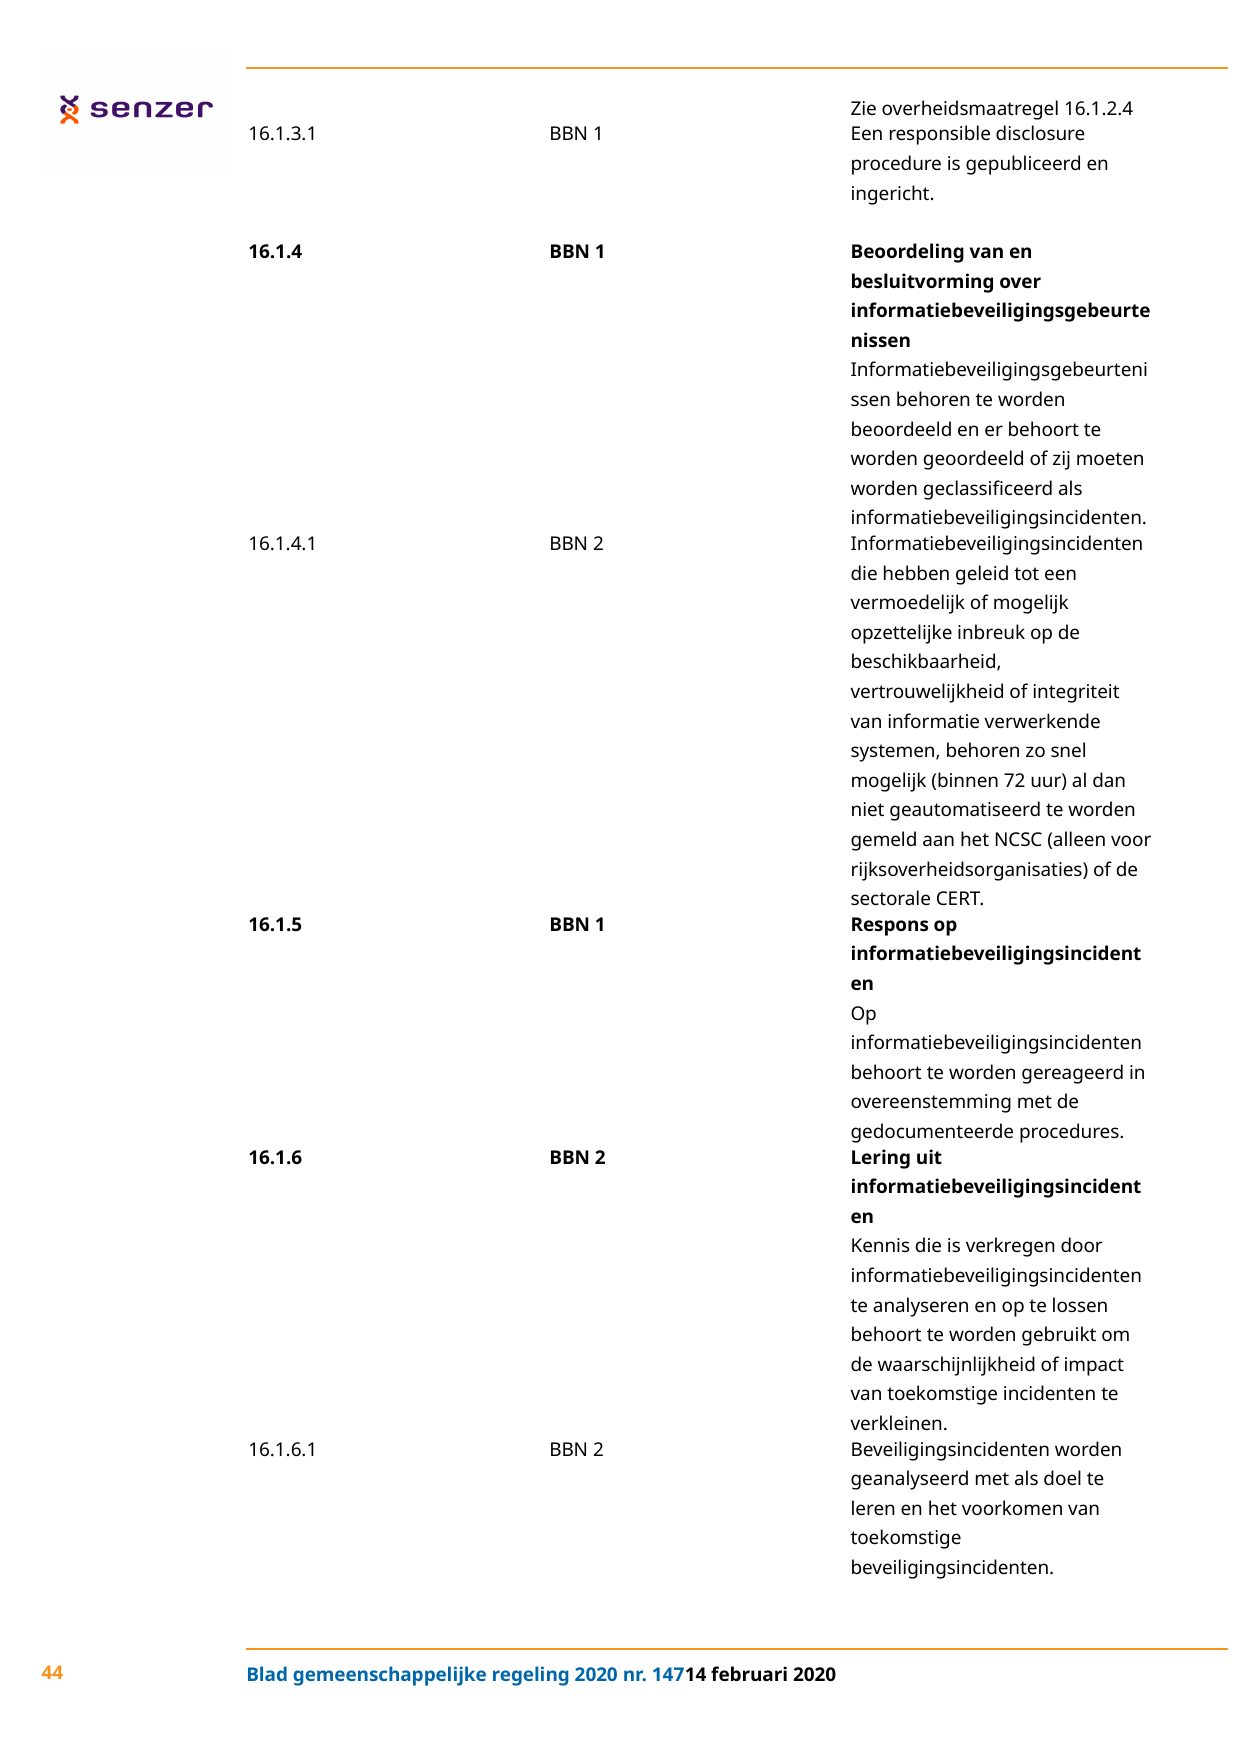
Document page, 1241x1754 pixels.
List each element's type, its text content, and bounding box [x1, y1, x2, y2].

table_cell BBN 2 [549, 530, 850, 911]
table_cell BBN 2 [549, 1436, 850, 1580]
table_cell Een responsible disclosure procedure is gepubliceerd en ingericht. [850, 121, 1152, 205]
table_cell 16.1.5 [248, 911, 549, 1144]
table_cell 16.1.6.1 [248, 1436, 549, 1580]
table_cell 16.1.6 [248, 1144, 549, 1436]
picture [41, 47, 231, 172]
table_cell 16.1.4.1 [248, 530, 549, 911]
table_cell Lering uit informatiebeveiligingsincidenten Kennis die is verkregen door informatiebeveiligingsincidenten te analyseren en op te lossen behoort te worden gebruikt om de waarschijnlijkheid of impact van toekomstige incidenten te verkleinen. [850, 1144, 1152, 1436]
table_cell Beveiligingsincidenten worden geanalyseerd met als doel te leren en het voorkomen van toekomstige beveiligingsincidenten. [850, 1436, 1152, 1580]
table_header Beoordeling van en besluitvorming over informatiebeveiligingsgebeurtenissen Informatiebeveiligingsgebeurtenissen behoren te worden beoordeeld en er behoort te worden geoordeeld of zij moeten worden geclassificeerd als informatiebeveiligingsincidenten. [850, 238, 1152, 530]
table_cell BBN 1 [549, 121, 850, 205]
table_cell Informatiebeveiligingsincidenten die hebben geleid tot een vermoedelijk of mogelijk opzettelijke inbreuk op de beschikbaarheid, vertrouwelijkheid of integriteit van informatie verwerkende systemen, behoren zo snel mogelijk (binnen 72 uur) al dan niet geautomatiseerd te worden gemeld aan het NCSC (alleen voor rijksoverheidsorganisaties) of de sectorale CERT. [850, 530, 1152, 911]
table_cell [248, 95, 549, 121]
table_cell Respons op informatiebeveiligingsincidenten Op informatiebeveiligingsincidenten behoort te worden gereageerd in overeenstemming met de gedocumenteerde procedures. [850, 911, 1152, 1144]
table_header BBN 1 [549, 238, 850, 530]
table_cell 16.1.3.1 [248, 121, 549, 205]
table_cell BBN 2 [549, 1144, 850, 1436]
table_cell BBN 1 [549, 911, 850, 1144]
table_cell Zie overheidsmaatregel 16.1.2.4 [850, 95, 1152, 121]
table_cell [549, 95, 850, 121]
table_header 16.1.4 [248, 238, 549, 530]
